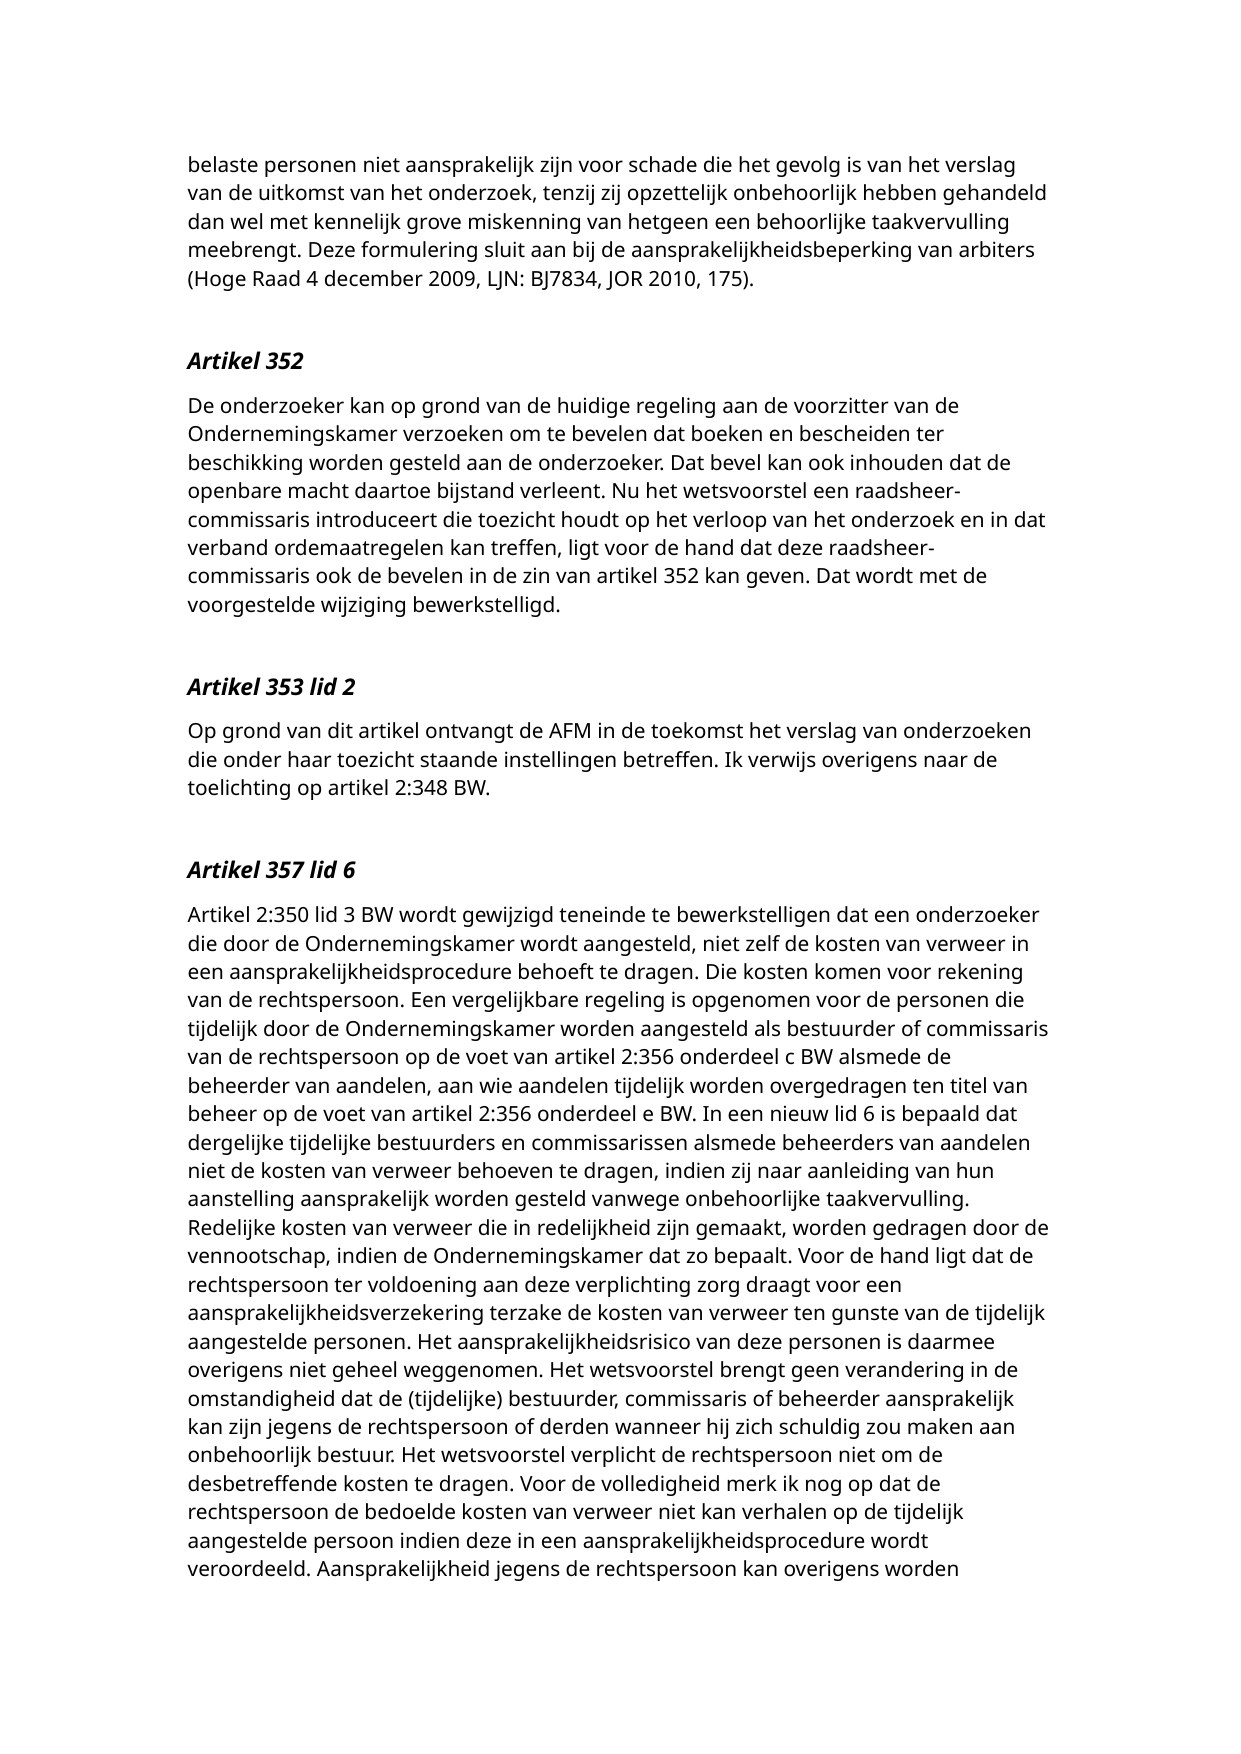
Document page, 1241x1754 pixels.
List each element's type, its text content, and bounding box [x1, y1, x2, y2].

text De onderzoeker kan op grond van de huidige regeling aan de voorzitter van de Ondernemingskamer verzoeken om te bevelen dat boeken en bescheiden ter beschikking worden gesteld aan de onderzoeker. Dat bevel kan ook inhouden dat de openbare macht daartoe bijstand verleent. Nu het wetsvoorstel een raadsheer-commissaris introduceert die toezicht houdt op het verloop van het onderzoek en in dat verband ordemaatregelen kan treffen, ligt voor de hand dat deze raadsheer-commissaris ook de bevelen in de zin van artikel 352 kan geven. Dat wordt met de voorgestelde wijziging bewerkstelligd. [187, 391, 1053, 618]
text Op grond van dit artikel ontvangt de AFM in de toekomst het verslag van onderzoeken die onder haar toezicht staande instellingen betreffen. Ik verwijs overigens naar de toelichting op artikel 2:348 BW. [187, 717, 1053, 802]
subtitle Artikel 353 lid 2 [187, 670, 1053, 702]
subtitle Artikel 352 [187, 345, 1053, 376]
text belaste personen niet aansprakelijk zijn voor schade die het gevolg is van het verslag van de uitkomst van het onderzoek, tenzij zij opzettelijk onbehoorlijk hebben gehandeld dan wel met kennelijk grove miskenning van hetgeen een behoorlijke taakvervulling meebrengt. Deze formulering sluit aan bij de aansprakelijkheidsbeperking van arbiters (Hoge Raad 4 december 2009, LJN: BJ7834, JOR 2010, 175). [187, 150, 1053, 292]
subtitle Artikel 357 lid 6 [187, 854, 1053, 885]
text Artikel 2:350 lid 3 BW wordt gewijzigd teneinde te bewerkstelligen dat een onderzoeker die door de Ondernemingskamer wordt aangesteld, niet zelf de kosten van verweer in een aansprakelijkheidsprocedure behoeft te dragen. Die kosten komen voor rekening van de rechtspersoon. Een vergelijkbare regeling is opgenomen voor de personen die tijdelijk door de Ondernemingskamer worden aangesteld als bestuurder of commissaris van de rechtspersoon op de voet van artikel 2:356 onderdeel c BW alsmede de beheerder van aandelen, aan wie aandelen tijdelijk worden overgedragen ten titel van beheer op de voet van artikel 2:356 onderdeel e BW. In een nieuw lid 6 is bepaald dat dergelijke tijdelijke bestuurders en commissarissen alsmede beheerders van aandelen niet de kosten van verweer behoeven te dragen, indien zij naar aanleiding van hun aanstelling aansprakelijk worden gesteld vanwege onbehoorlijke taakvervulling. Redelijke kosten van verweer die in redelijkheid zijn gemaakt, worden gedragen door de vennootschap, indien de Ondernemingskamer dat zo bepaalt. Voor de hand ligt dat de rechtspersoon ter voldoening aan deze verplichting zorg draagt voor een aansprakelijkheidsverzekering terzake de kosten van verweer ten gunste van de tijdelijk aangestelde personen. Het aansprakelijkheidsrisico van deze personen is daarmee overigens niet geheel weggenomen. Het wetsvoorstel brengt geen verandering in de omstandigheid dat de (tijdelijke) bestuurder, commissaris of beheerder aansprakelijk kan zijn jegens de rechtspersoon of derden wanneer hij zich schuldig zou maken aan onbehoorlijk bestuur. Het wetsvoorstel verplicht de rechtspersoon niet om de desbetreffende kosten te dragen. Voor de volledigheid merk ik nog op dat de rechtspersoon de bedoelde kosten van verweer niet kan verhalen op de tijdelijk aangestelde persoon indien deze in een aansprakelijkheidsprocedure wordt veroordeeld. Aansprakelijkheid jegens de rechtspersoon kan overigens worden [187, 900, 1053, 1583]
